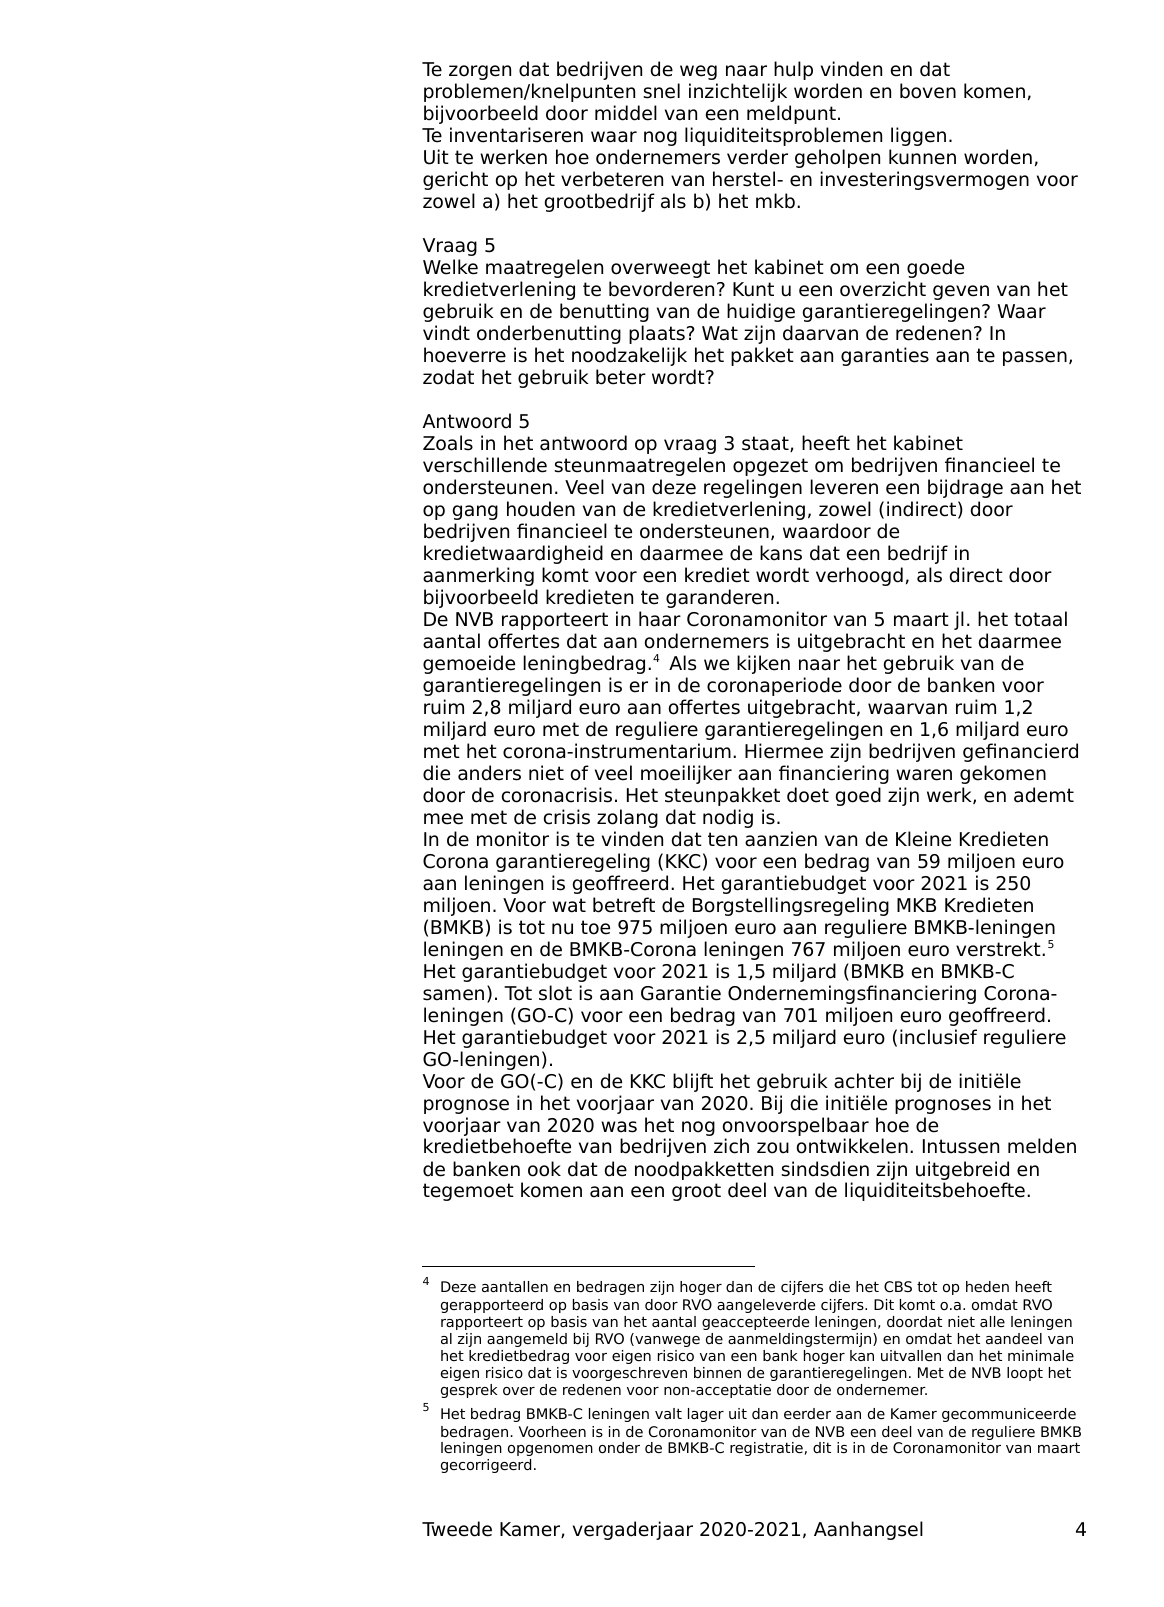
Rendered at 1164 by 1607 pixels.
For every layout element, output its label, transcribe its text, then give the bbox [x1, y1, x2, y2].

text Deze aantallen en bedragen zijn hoger dan de cijfers die het CBS tot op heden heeft gerapporteerd op basis van door RVO aangeleverde cijfers. Dit komt o.a. omdat RVO rapporteert op basis van het aantal geaccepteerde leningen, doordat niet alle leningen al zijn aangemeld bij RVO (vanwege de aanmeldingstermijn) en omdat het aandeel van het kredietbedrag voor eigen risico van een bank hoger kan uitvallen dan het minimale eigen risico dat is voorgeschreven binnen de garantieregelingen. Met de NVB loopt het gesprek over de redenen voor non-acceptatie door de ondernemer. [422, 1275, 1087, 1399]
text Uit te werken hoe ondernemers verder geholpen kunnen worden, gericht op het verbeteren van herstel- en investeringsvermogen voor zowel a) het grootbedrijf als b) het mkb. [422, 147, 1087, 213]
text Te inventariseren waar nog liquiditeitsproblemen liggen. [422, 125, 1087, 147]
text Te zorgen dat bedrijven de weg naar hulp vinden en dat problemen/knelpunten snel inzichtelijk worden en boven komen, bijvoorbeeld door middel van een meldpunt. [422, 59, 1087, 125]
text De NVB rapporteert in haar Coronamonitor van 5 maart jl. het totaal aantal offertes dat aan ondernemers is uitgebracht en het daarmee gemoeide leningbedrag. Als we kijken naar het gebruik van de garantieregelingen is er in de coronaperiode door de banken voor ruim 2,8 miljard euro aan offertes uitgebracht, waarvan ruim 1,2 miljard euro met de reguliere garantieregelingen en 1,6 miljard euro met het corona-instrumentarium. Hiermee zijn bedrijven gefinancierd die anders niet of veel moeilijker aan financiering waren gekomen door de coronacrisis. Het steunpakket doet goed zijn werk, en ademt mee met de crisis zolang dat nodig is. [422, 609, 1087, 829]
text Zoals in het antwoord op vraag 3 staat, heeft het kabinet verschillende steunmaatregelen opgezet om bedrijven financieel te ondersteunen. Veel van deze regelingen leveren een bijdrage aan het op gang houden van de kredietverlening, zowel (indirect) door bedrijven financieel te ondersteunen, waardoor de kredietwaardigheid en daarmee de kans dat een bedrijf in aanmerking komt voor een krediet wordt verhoogd, als direct door bijvoorbeeld kredieten te garanderen. [422, 433, 1087, 609]
text Welke maatregelen overweegt het kabinet om een goede kredietverlening te bevorderen? Kunt u een overzicht geven van het gebruik en de benutting van de huidige garantieregelingen? Waar vindt onderbenutting plaats? Wat zijn daarvan de redenen? In hoeverre is het noodzakelijk het pakket aan garanties aan te passen, zodat het gebruik beter wordt? [422, 257, 1087, 389]
text Voor de GO(-C) en de KKC blijft het gebruik achter bij de initiële prognose in het voorjaar van 2020. Bij die initiële prognoses in het voorjaar van 2020 was het nog onvoorspelbaar hoe de kredietbehoefte van bedrijven zich zou ontwikkelen. Intussen melden de banken ook dat de noodpakketten sindsdien zijn uitgebreid en tegemoet komen aan een groot deel van de liquiditeitsbehoefte. [422, 1071, 1087, 1202]
text Antwoord 5 [422, 411, 1087, 433]
text Vraag 5 [422, 235, 1087, 257]
text Het bedrag BMKB-C leningen valt lager uit dan eerder aan de Kamer gecommuniceerde bedragen. Voorheen is in de Coronamonitor van de NVB een deel van de reguliere BMKB leningen opgenomen onder de BMKB-C registratie, dit is in de Coronamonitor van maart gecorrigeerd. [422, 1402, 1087, 1474]
text In de monitor is te vinden dat ten aanzien van de Kleine Kredieten Corona garantieregeling (KKC) voor een bedrag van 59 miljoen euro aan leningen is geoffreerd. Het garantiebudget voor 2021 is 250 miljoen. Voor wat betreft de Borgstellingsregeling MKB Kredieten (BMKB) is tot nu toe 975 miljoen euro aan reguliere BMKB-leningen leningen en de BMKB-Corona leningen 767 miljoen euro verstrekt. Het garantiebudget voor 2021 is 1,5 miljard (BMKB en BMKB-C samen). Tot slot is aan Garantie Ondernemingsfinanciering Corona-leningen (GO-C) voor een bedrag van 701 miljoen euro geoffreerd. Het garantiebudget voor 2021 is 2,5 miljard euro (inclusief reguliere GO-leningen). [422, 829, 1087, 1071]
